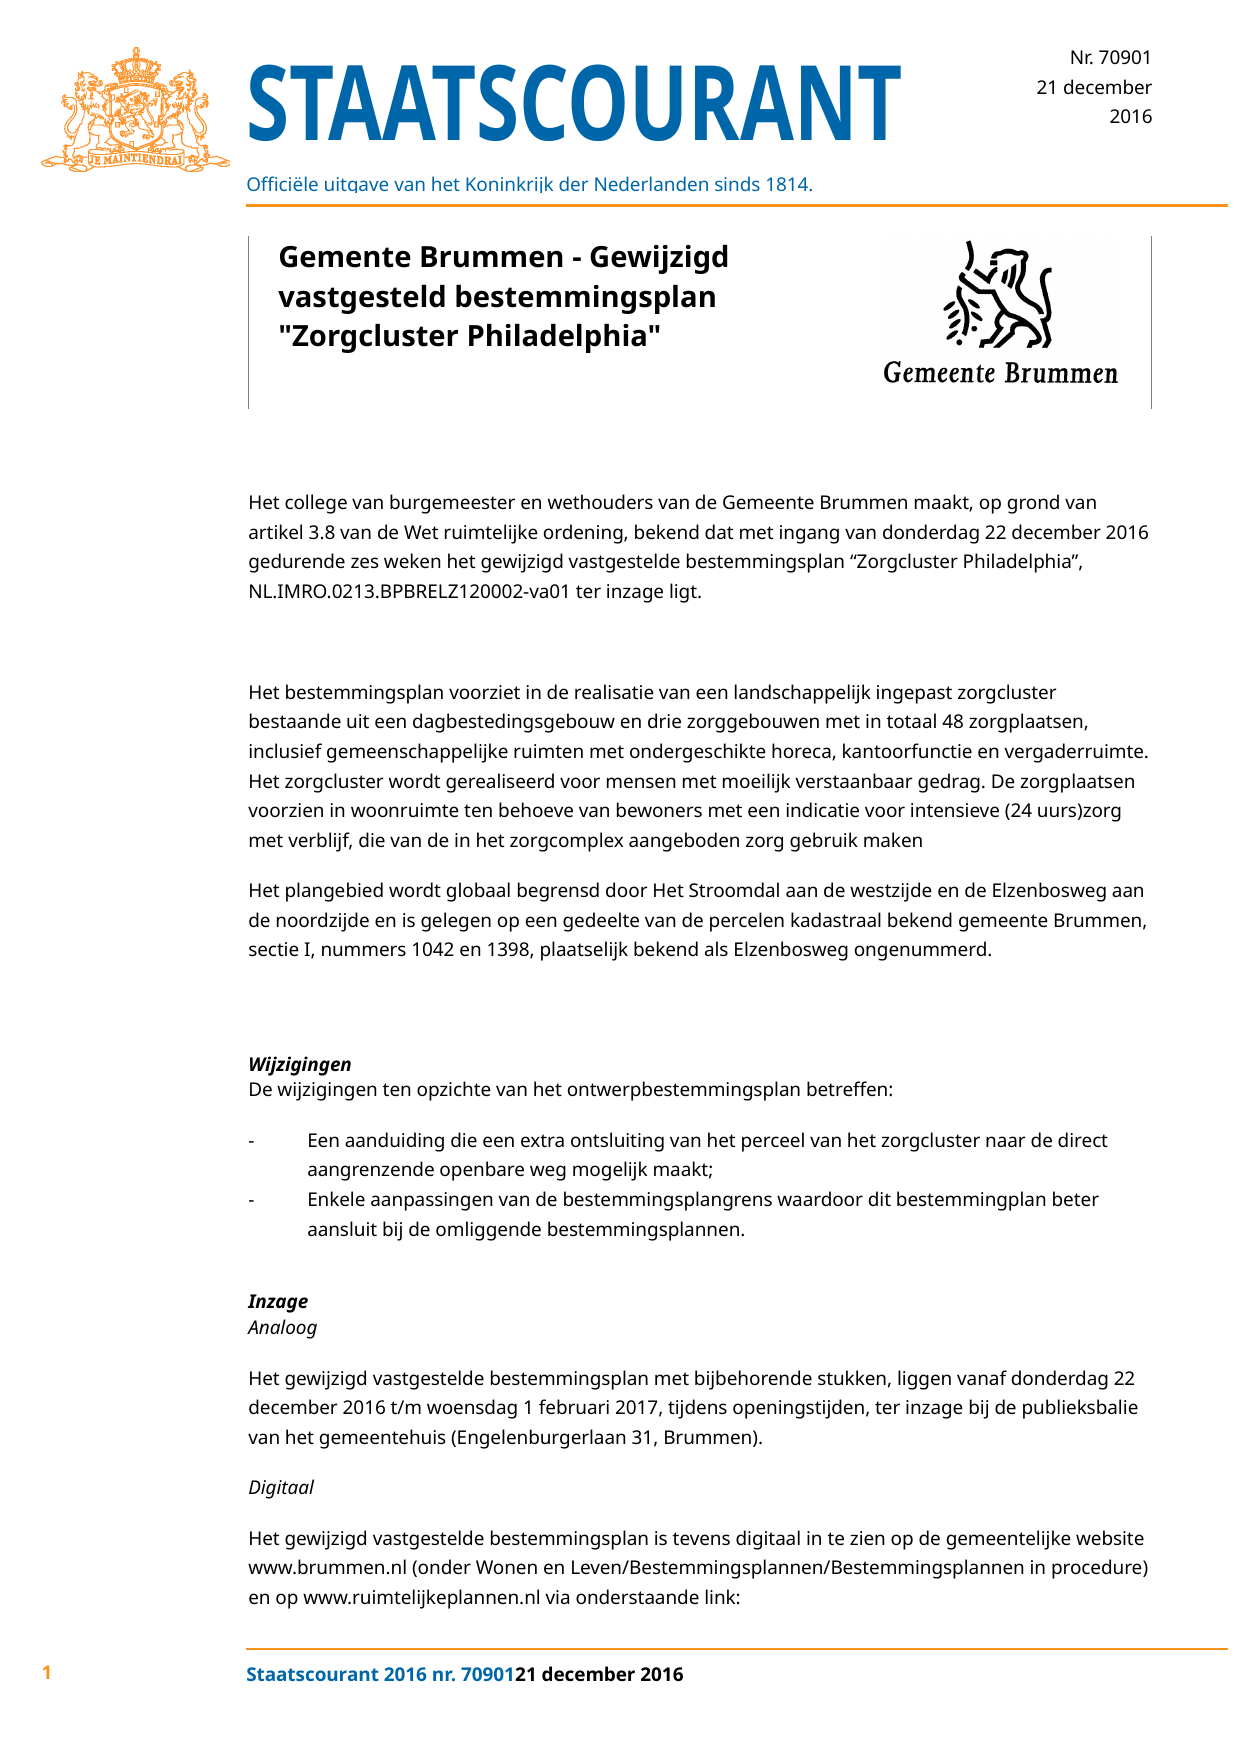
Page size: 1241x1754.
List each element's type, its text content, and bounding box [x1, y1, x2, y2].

text Digitaal [248, 1474, 1152, 1500]
text Het plangebied wordt globaal begrensd door Het Stroomdal aan de westzijde en de Elzenbosweg aan de noordzijde en is gelegen op een gedeelte van de percelen kadastraal bekend gemeente Brummen, sectie I, nummers 1042 en 1398, plaatselijk bekend als Elzenbosweg ongenummerd. [248, 877, 1152, 962]
text Inzage [248, 1288, 1152, 1314]
text Het college van burgemeester en wethouders van de Gemeente Brummen maakt, op grond van artikel 3.8 van de Wet ruimtelijke ordening, bekend dat met ingang van donderdag 22 december 2016 gedurende zes weken het gewijzigd vastgestelde bestemmingsplan “Zorgcluster Philadelphia”, NL.IMRO.0213.BPBRELZ120002-va01 ter inzage ligt. [248, 489, 1152, 604]
text De wijzigingen ten opzichte van het ontwerpbestemmingsplan betreffen: [248, 1077, 1152, 1102]
text Het gewijzigd vastgestelde bestemmingsplan met bijbehorende stukken, liggen vanaf donderdag 22 december 2016 t/m woensdag 1 februari 2017, tijdens openingstijden, ter inzage bij de publieksbalie van het gemeentehuis (Engelenburgerlaan 31, Brummen). [248, 1365, 1152, 1449]
list Een aanduiding die een extra ontsluiting van het perceel van het zorgcluster naar de direct aangrenzende openbare weg mogelijk maakt; [248, 1127, 1152, 1182]
picture [41, 47, 231, 172]
picture [882, 236, 1119, 384]
table_header [850, 236, 1151, 409]
text Analoog [248, 1314, 1152, 1340]
text Het gewijzigd vastgestelde bestemmingsplan is tevens digitaal in te zien op de gemeentelijke website www.brummen.nl (onder Wonen en Leven/Bestemmingsplannen/Bestemmingsplannen in procedure) en op www.ruimtelijkeplannen.nl via onderstaande link: [248, 1525, 1152, 1609]
list Enkele aanpassingen van de bestemmingsplangrens waardoor dit bestemmingplan beter aansluit bij de omliggende bestemmingsplannen. [248, 1186, 1152, 1242]
text Wijzigingen [248, 1051, 1152, 1077]
text Het bestemmingsplan voorziet in de realisatie van een landschappelijk ingepast zorgcluster bestaande uit een dagbestedingsgebouw en drie zorggebouwen met in totaal 48 zorgplaatsen, inclusief gemeenschappelijke ruimten met ondergeschikte horeca, kantoorfunctie en vergaderruimte. Het zorgcluster wordt gerealiseerd voor mensen met moeilijk verstaanbaar gedrag. De zorgplaatsen voorzien in woonruimte ten behoeve van bewoners met een indicatie voor intensieve (24 uurs)zorg met verblijf, die van de in het zorgcomplex aangeboden zorg gebruik maken [248, 679, 1152, 853]
table_header Gemente Brummen - Gewijzigd vastgesteld bestemmingsplan "Zorgcluster Philadelphia" [249, 236, 850, 409]
